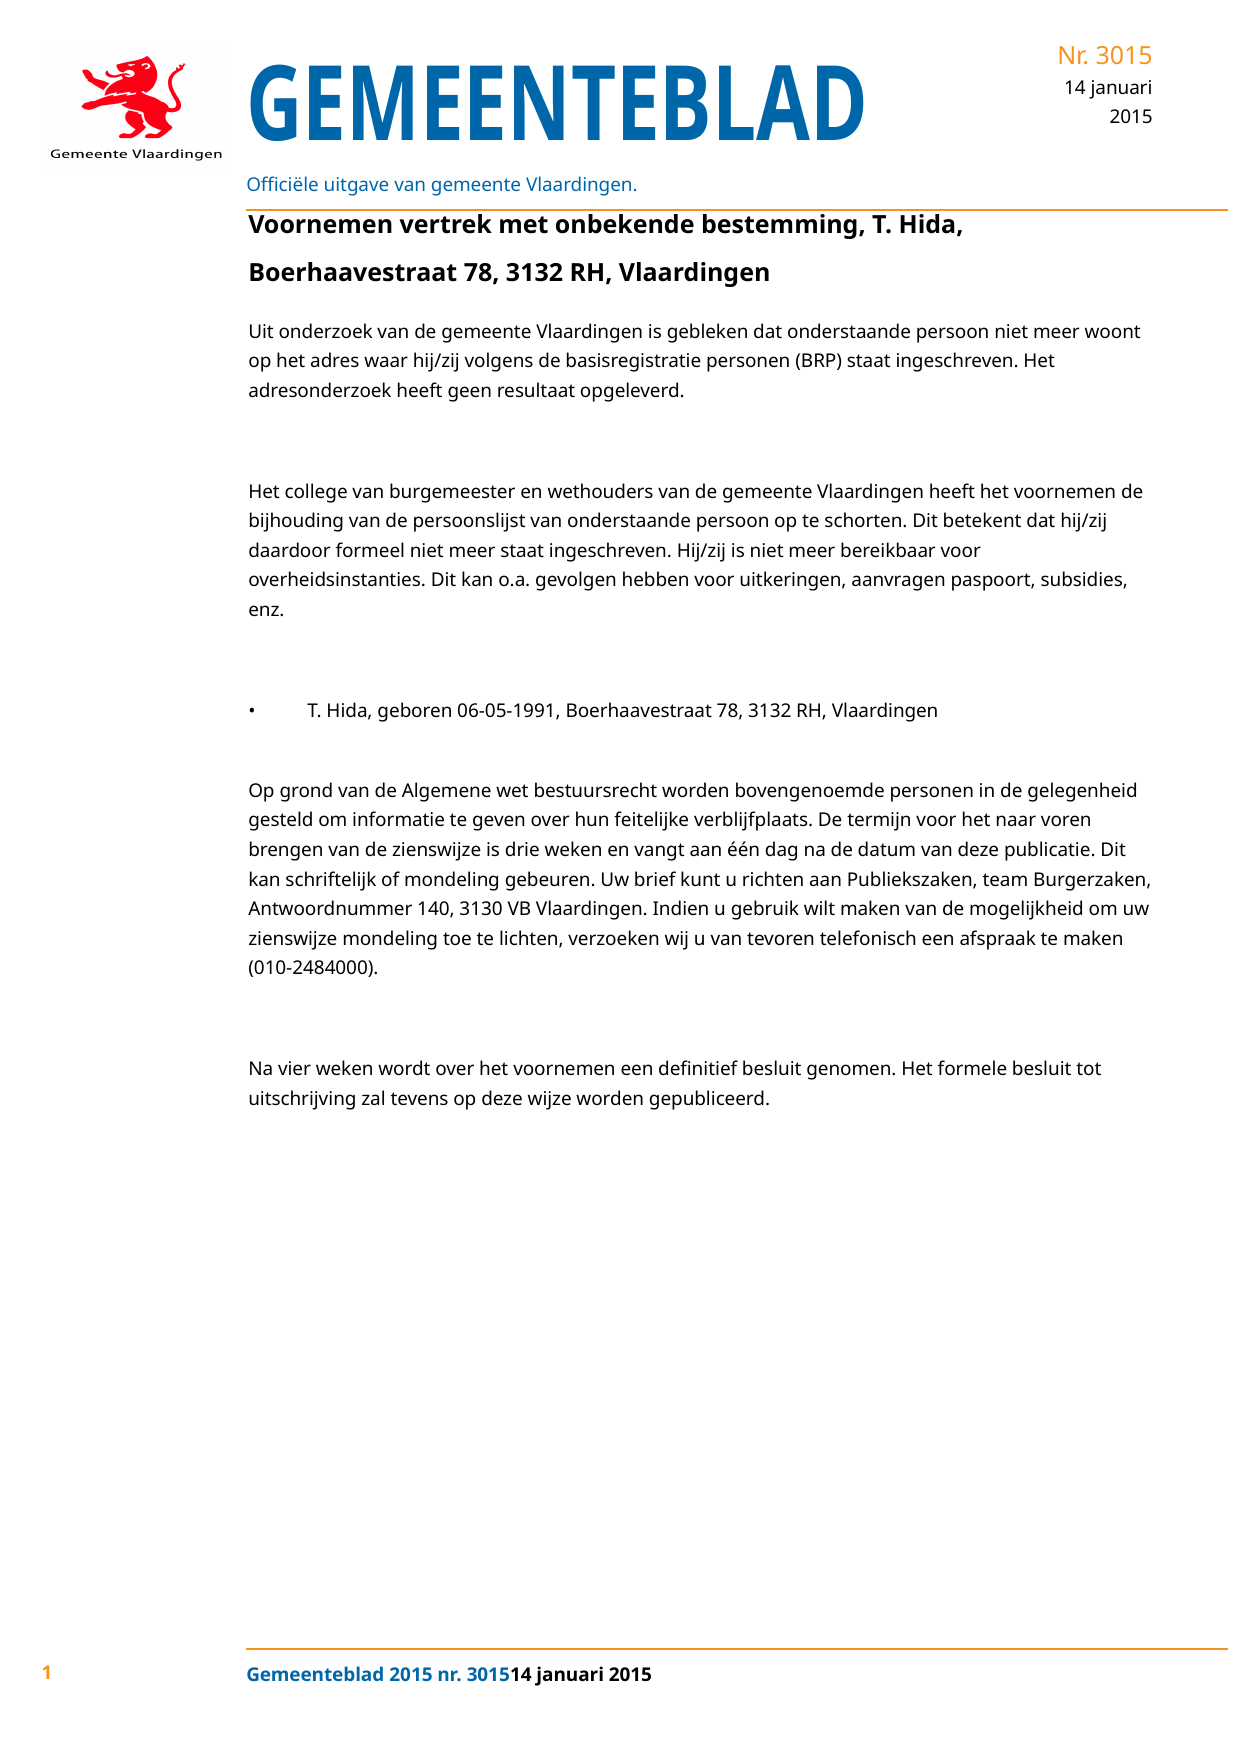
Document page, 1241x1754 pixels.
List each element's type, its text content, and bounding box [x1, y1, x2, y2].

text Voornemen vertrek met onbekende bestemming, T. Hida, Boerhaavestraat 78, 3132 RH, Vlaardingen [248, 211, 1152, 288]
picture [41, 47, 231, 172]
list T. Hida, geboren 06-05-1991, Boerhaavestraat 78, 3132 RH, Vlaardingen [248, 697, 1152, 723]
text Na vier weken wordt over het voornemen een definitief besluit genomen. Het formele besluit tot uitschrijving zal tevens op deze wijze worden gepubliceerd. [248, 1055, 1152, 1111]
text Uit onderzoek van de gemeente Vlaardingen is gebleken dat onderstaande persoon niet meer woont op het adres waar hij/zij volgens de basisregistratie personen (BRP) staat ingeschreven. Het adresonderzoek heeft geen resultaat opgeleverd. [248, 318, 1152, 403]
text Op grond van de Algemene wet bestuursrecht worden bovengenoemde personen in de gelegenheid gesteld om informatie te geven over hun feitelijke verblijfplaats. De termijn voor het naar voren brengen van de zienswijze is drie weken en vangt aan één dag na de datum van deze publicatie. Dit kan schriftelijk of mondeling gebeuren. Uw brief kunt u richten aan Publiekszaken, team Burgerzaken, Antwoordnummer 140, 3130 VB Vlaardingen. Indien u gebruik wilt maken van de mogelijkheid om uw zienswijze mondeling toe te lichten, verzoeken wij u van tevoren telefonisch een afspraak te maken (010-2484000). [248, 777, 1152, 980]
text Het college van burgemeester en wethouders van de gemeente Vlaardingen heeft het voornemen de bijhouding van de persoonslijst van onderstaande persoon op te schorten. Dit betekent dat hij/zij daardoor formeel niet meer staat ingeschreven. Hij/zij is niet meer bereikbaar voor overheidsinstanties. Dit kan o.a. gevolgen hebben voor uitkeringen, aanvragen paspoort, subsidies, enz. [248, 478, 1152, 622]
